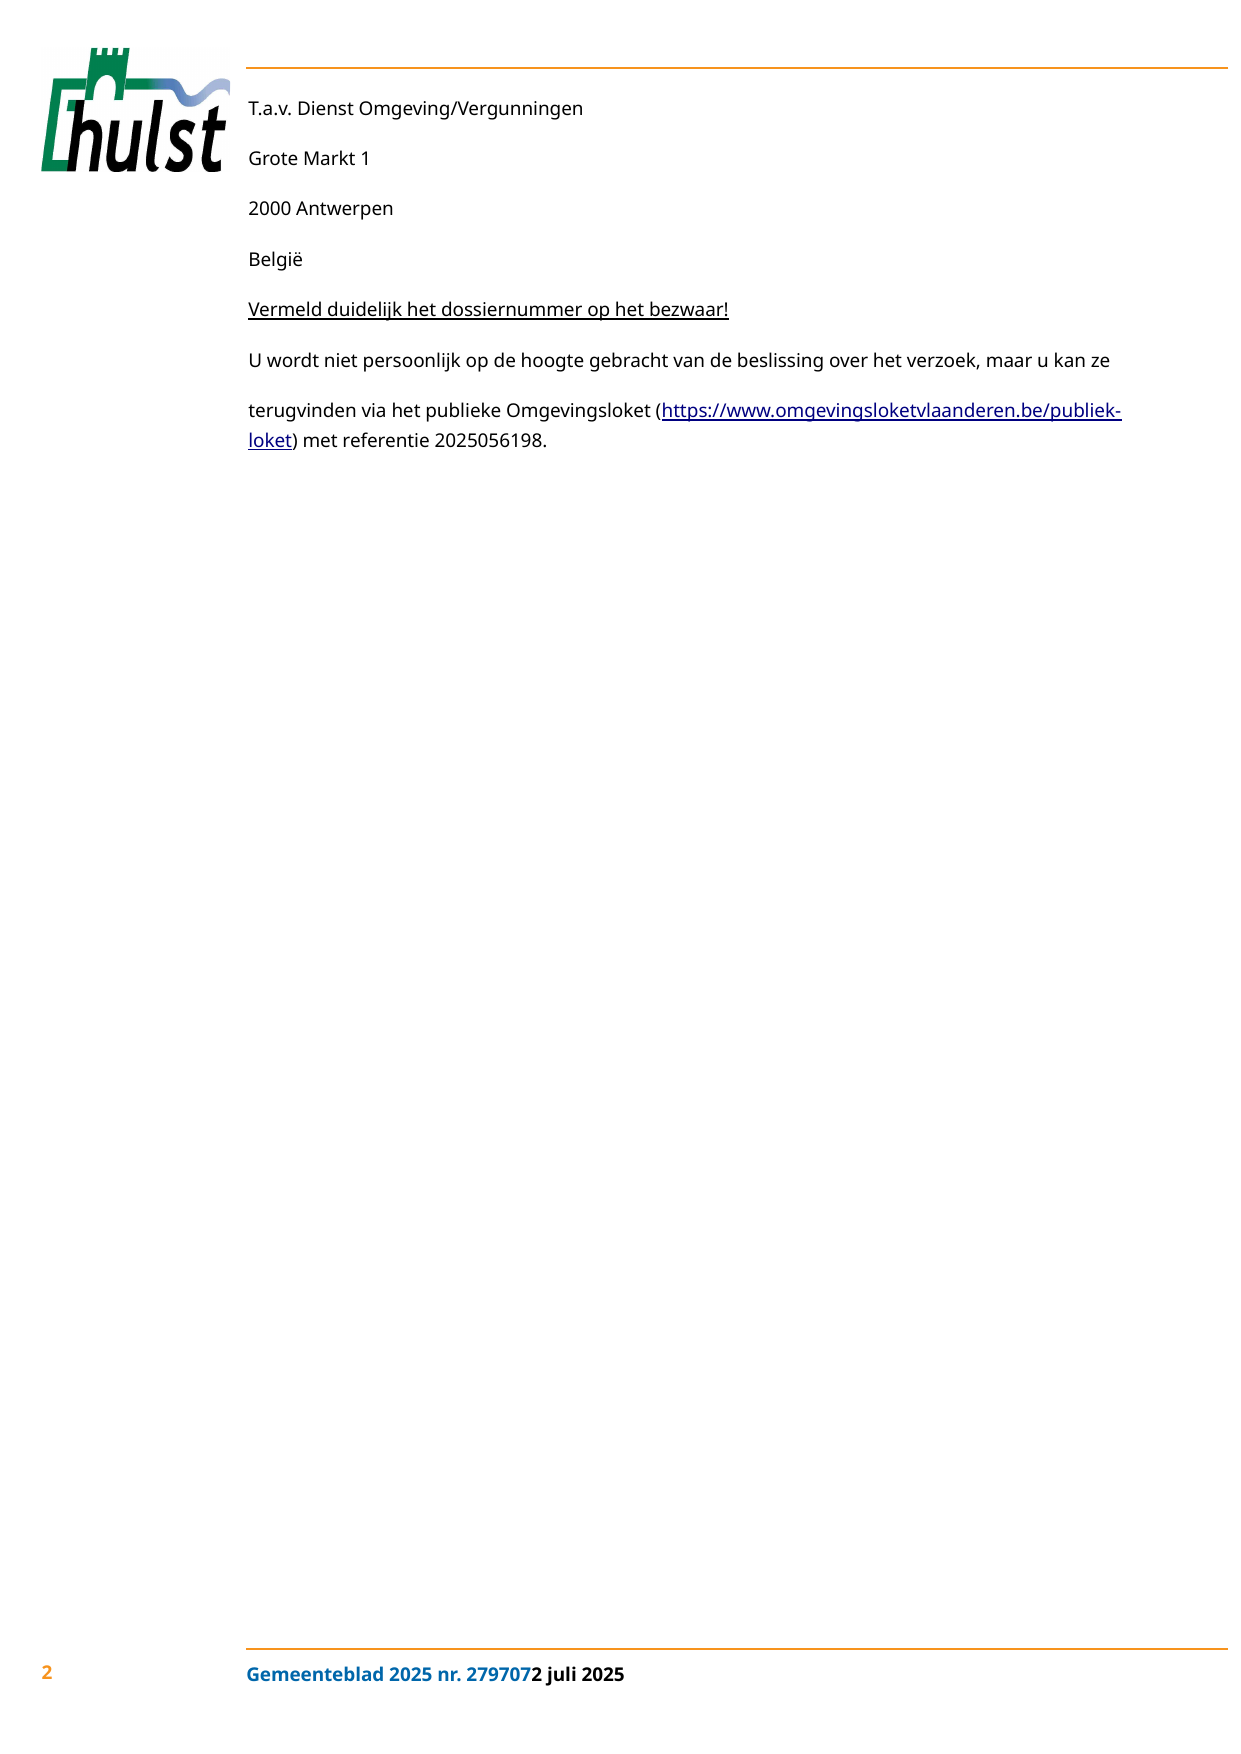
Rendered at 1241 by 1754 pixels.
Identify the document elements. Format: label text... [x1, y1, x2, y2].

picture [41, 47, 231, 172]
text U wordt niet persoonlijk op de hoogte gebracht van de beslissing over het verzoek, maar u kan ze [248, 347, 1152, 373]
text Grote Markt 1 [248, 145, 1152, 171]
text terugvinden via het publieke Omgevingsloket (https://www.omgevingsloketvlaanderen.be/publiek-loket) met referentie 2025056198. [248, 397, 1152, 453]
text Vermeld duidelijk het dossiernummer op het bezwaar! [248, 296, 1152, 322]
text 2000 Antwerpen [248, 196, 1152, 221]
text T.a.v. Dienst Omgeving/Vergunningen [248, 95, 1152, 121]
text België [248, 246, 1152, 272]
